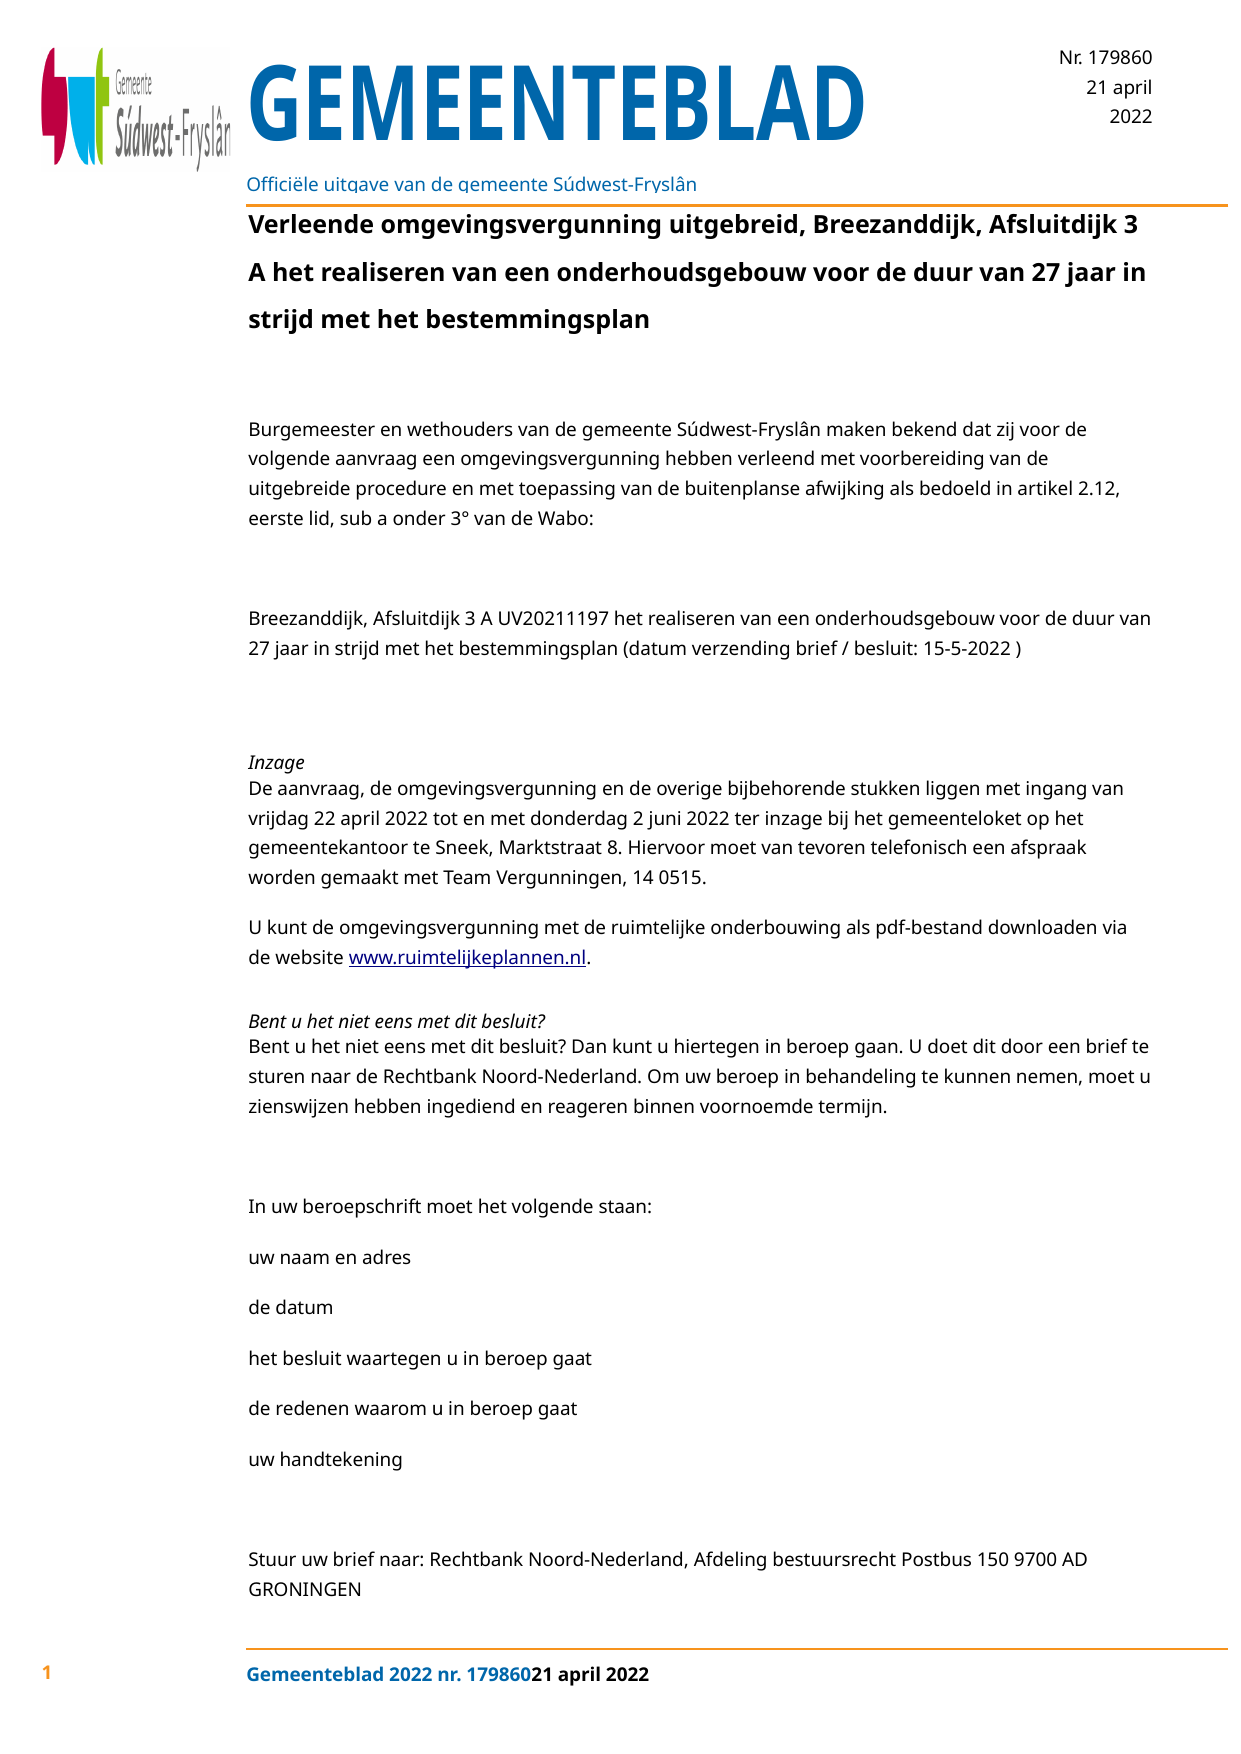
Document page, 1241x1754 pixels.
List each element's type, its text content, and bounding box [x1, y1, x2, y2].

text Inzage [248, 749, 1152, 775]
text uw handtekening [248, 1446, 1152, 1471]
text In uw beroepschrift moet het volgende staan: [248, 1194, 1152, 1219]
text uw naam en adres [248, 1244, 1152, 1270]
text Verleende omgevingsvergunning uitgebreid, Breezanddijk, Afsluitdijk 3 A het realiseren van een onderhoudsgebouw voor de duur van 27 jaar in strijd met het bestemmingsplan [248, 207, 1152, 336]
text de datum [248, 1294, 1152, 1320]
text Stuur uw brief naar: Rechtbank Noord-Nederland, Afdeling bestuursrecht Postbus 150 9700 AD GRONINGEN [248, 1547, 1152, 1602]
text U kunt de omgevingsvergunning met de ruimtelijke onderbouwing als pdf-bestand downloaden via de website www.ruimtelijkeplannen.nl. [248, 914, 1152, 970]
text de redenen waarom u in beroep gaat [248, 1395, 1152, 1421]
text Bent u het niet eens met dit besluit? [248, 1008, 1152, 1034]
text het besluit waartegen u in beroep gaat [248, 1345, 1152, 1371]
text Bent u het niet eens met dit besluit? Dan kunt u hiertegen in beroep gaan. U doet dit door een brief te sturen naar de Rechtbank Noord-Nederland. Om uw beroep in behandeling te kunnen nemen, moet u zienswijzen hebben ingediend en reageren binnen voornoemde termijn. [248, 1034, 1152, 1118]
text Breezanddijk, Afsluitdijk 3 A UV20211197 het realiseren van een onderhoudsgebouw voor de duur van 27 jaar in strijd met het bestemmingsplan (datum verzending brief / besluit: 15-5-2022 ) [248, 606, 1152, 661]
text De aanvraag, de omgevingsvergunning en de overige bijbehorende stukken liggen met ingang van vrijdag 22 april 2022 tot en met donderdag 2 juni 2022 ter inzage bij het gemeenteloket op het gemeentekantoor te Sneek, Marktstraat 8. Hiervoor moet van tevoren telefonisch een afspraak worden gemaakt met Team Vergunningen, 14 0515. [248, 775, 1152, 890]
picture [41, 47, 231, 172]
text Burgemeester en wethouders van de gemeente Súdwest-Fryslân maken bekend dat zij voor de volgende aanvraag een omgevingsvergunning hebben verleend met voorbereiding van de uitgebreide procedure en met toepassing van de buitenplanse afwijking als bedoeld in artikel 2.12, eerste lid, sub a onder 3° van de Wabo: [248, 416, 1152, 530]
